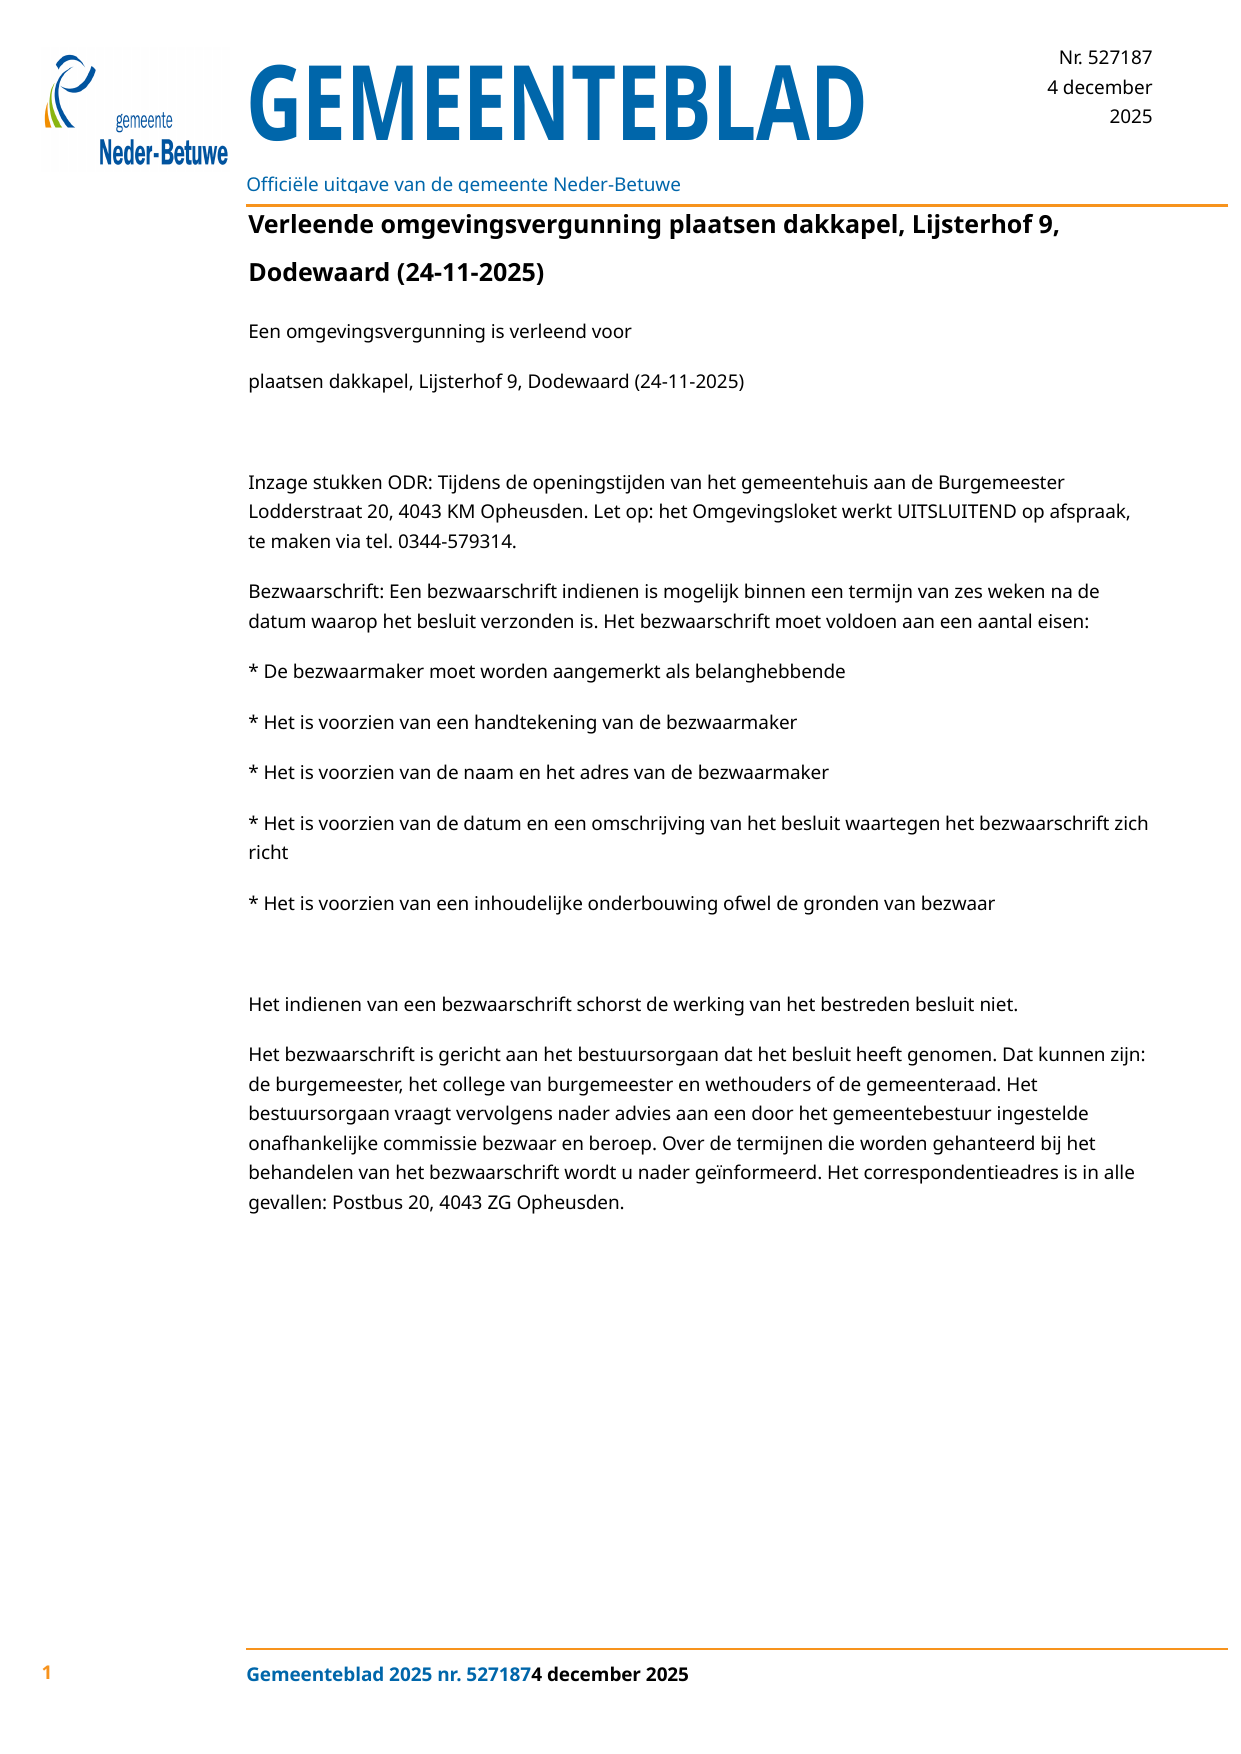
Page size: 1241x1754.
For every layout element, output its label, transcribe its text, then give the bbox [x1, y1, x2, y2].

text Een omgevingsvergunning is verleend voor [248, 318, 1152, 344]
picture [41, 47, 231, 172]
text * Het is voorzien van de datum en een omschrijving van het besluit waartegen het bezwaarschrift zich richt [248, 810, 1152, 865]
text * Het is voorzien van een inhoudelijke onderbouwing ofwel de gronden van bezwaar [248, 890, 1152, 916]
text Het bezwaarschrift is gericht aan het bestuursorgaan dat het besluit heeft genomen. Dat kunnen zijn: de burgemeester, het college van burgemeester en wethouders of de gemeenteraad. Het bestuursorgaan vraagt vervolgens nader advies aan een door het gemeentebestuur ingestelde onafhankelijke commissie bezwaar en beroep. Over de termijnen die worden gehanteerd bij het behandelen van het bezwaarschrift wordt u nader geïnformeerd. Het correspondentieadres is in alle gevallen: Postbus 20, 4043 ZG Opheusden. [248, 1041, 1152, 1215]
text Bezwaarschrift: Een bezwaarschrift indienen is mogelijk binnen een termijn van zes weken na de datum waarop het besluit verzonden is. Het bezwaarschrift moet voldoen aan een aantal eisen: [248, 579, 1152, 634]
text * De bezwaarmaker moet worden aangemerkt als belanghebbende [248, 659, 1152, 684]
text Het indienen van een bezwaarschrift schorst de werking van het bestreden besluit niet. [248, 991, 1152, 1017]
text plaatsen dakkapel, Lijsterhof 9, Dodewaard (24-11-2025) [248, 368, 1152, 394]
text * Het is voorzien van een handtekening van de bezwaarmaker [248, 709, 1152, 735]
text * Het is voorzien van de naam en het adres van de bezwaarmaker [248, 759, 1152, 785]
text Verleende omgevingsvergunning plaatsen dakkapel, Lijsterhof 9, Dodewaard (24-11-2025) [248, 207, 1152, 288]
text Inzage stukken ODR: Tijdens de openingstijden van het gemeentehuis aan de Burgemeester Lodderstraat 20, 4043 KM Opheusden. Let op: het Omgevingsloket werkt UITSLUITEND op afspraak, te maken via tel. 0344-579314. [248, 469, 1152, 554]
